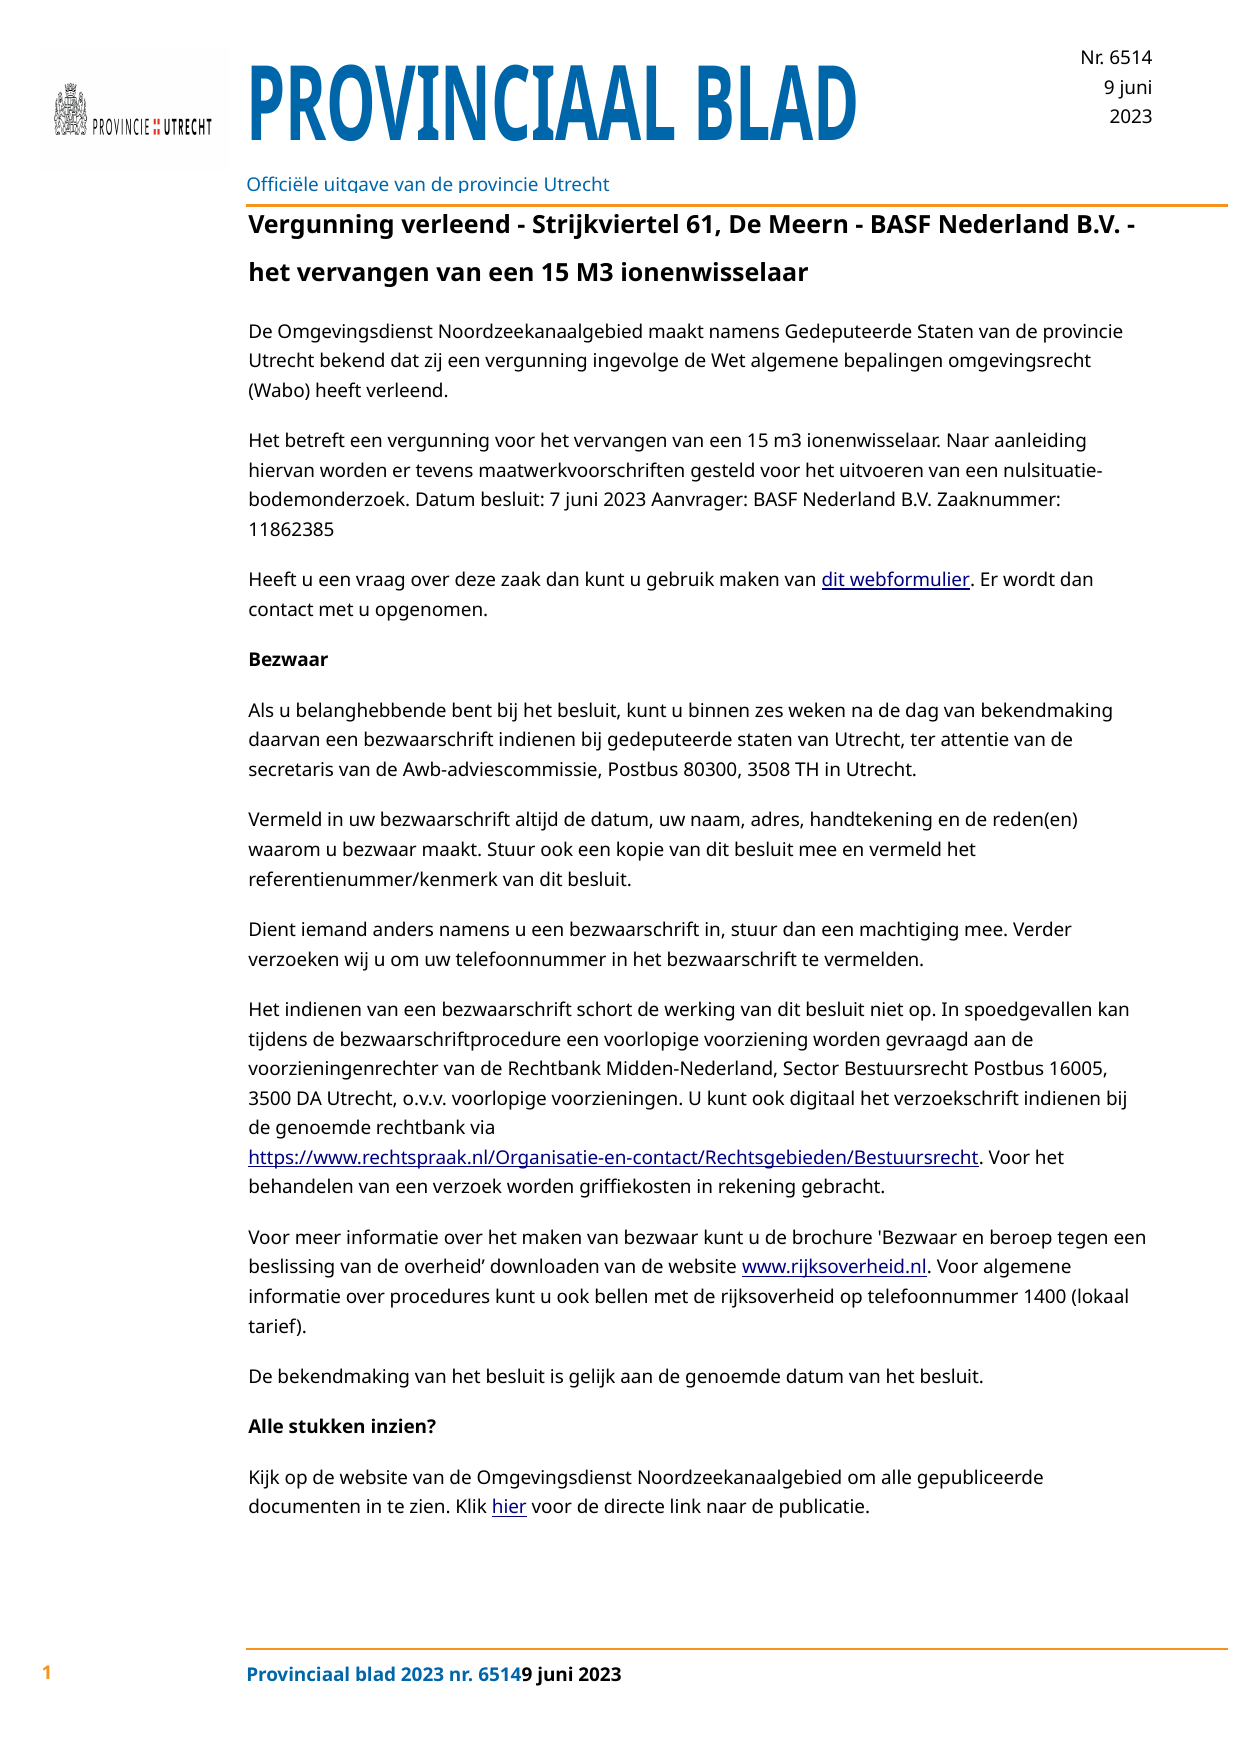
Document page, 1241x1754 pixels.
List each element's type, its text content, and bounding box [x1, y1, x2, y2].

text Als u belanghebbende bent bij het besluit, kunt u binnen zes weken na de dag van bekendmaking daarvan een bezwaarschrift indienen bij gedeputeerde staten van Utrecht, ter attentie van de secretaris van de Awb-adviescommissie, Postbus 80300, 3508 TH in Utrecht. [248, 697, 1152, 782]
text De bekendmaking van het besluit is gelijk aan de genoemde datum van het besluit. [248, 1363, 1152, 1389]
text Het indienen van een bezwaarschrift schort de werking van dit besluit niet op. In spoedgevallen kan tijdens de bezwaarschriftprocedure een voorlopige voorziening worden gevraagd aan de voorzieningenrechter van de Rechtbank Midden-Nederland, Sector Bestuursrecht Postbus 16005, 3500 DA Utrecht, o.v.v. voorlopige voorzieningen. U kunt ook digitaal het verzoekschrift indienen bij de genoemde rechtbank via https://www.rechtspraak.nl/Organisatie-en-contact/Rechtsgebieden/Bestuursrecht. Voor het behandelen van een verzoek worden griffiekosten in rekening gebracht. [248, 996, 1152, 1199]
text Vermeld in uw bezwaarschrift altijd de datum, uw naam, adres, handtekening en de reden(en) waarom u bezwaar maakt. Stuur ook een kopie van dit besluit mee en vermeld het referentienummer/kenmerk van dit besluit. [248, 807, 1152, 892]
text Het betreft een vergunning voor het vervangen van een 15 m3 ionenwisselaar. Naar aanleiding hiervan worden er tevens maatwerkvoorschriften gesteld voor het uitvoeren van een nulsituatie-bodemonderzoek. Datum besluit: 7 juni 2023 Aanvrager: BASF Nederland B.V. Zaaknummer: 11862385 [248, 427, 1152, 542]
picture [41, 47, 231, 172]
text Kijk op de website van de Omgevingsdienst Noordzeekanaalgebied om alle gepubliceerde documenten in te zien. Klik hier voor de directe link naar de publicatie. [248, 1464, 1152, 1519]
text Dient iemand anders namens u een bezwaarschrift in, stuur dan een machtiging mee. Verder verzoeken wij u om uw telefoonnummer in het bezwaarschrift te vermelden. [248, 916, 1152, 972]
text Voor meer informatie over het maken van bezwaar kunt u de brochure 'Bezwaar en beroep tegen een beslissing van de overheid’ downloaden van de website www.rijksoverheid.nl. Voor algemene informatie over procedures kunt u ook bellen met de rijksoverheid op telefoonnummer 1400 (lokaal tarief). [248, 1224, 1152, 1339]
text De Omgevingsdienst Noordzeekanaalgebied maakt namens Gedeputeerde Staten van de provincie Utrecht bekend dat zij een vergunning ingevolge de Wet algemene bepalingen omgevingsrecht (Wabo) heeft verleend. [248, 318, 1152, 403]
text Vergunning verleend - Strijkviertel 61, De Meern - BASF Nederland B.V. - het vervangen van een 15 M3 ionenwisselaar [248, 207, 1152, 288]
text Alle stukken inzien? [248, 1414, 1152, 1439]
text Bezwaar [248, 647, 1152, 672]
text Heeft u een vraag over deze zaak dan kunt u gebruik maken van dit webformulier. Er wordt dan contact met u opgenomen. [248, 567, 1152, 622]
